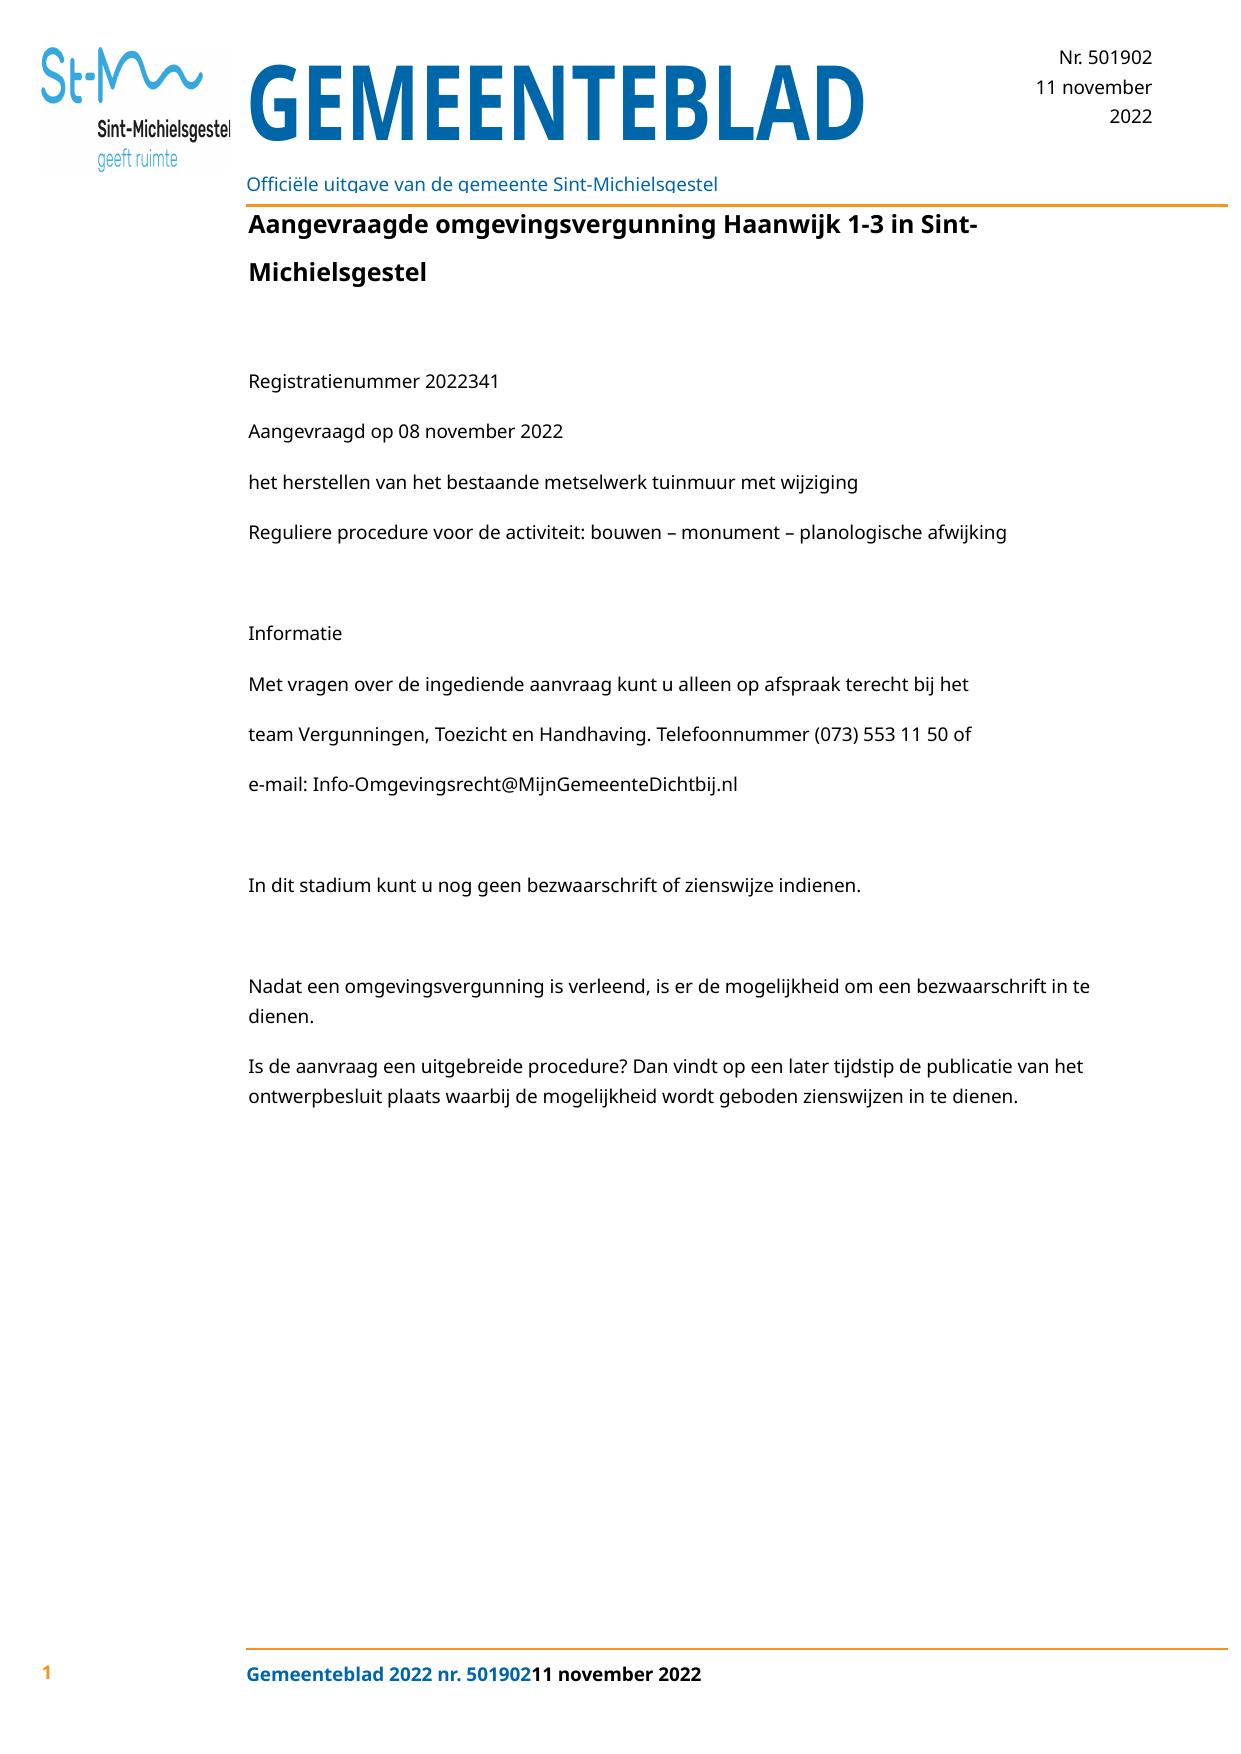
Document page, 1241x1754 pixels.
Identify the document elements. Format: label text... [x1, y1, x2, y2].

text Met vragen over de ingediende aanvraag kunt u alleen op afspraak terecht bij het [248, 671, 1152, 697]
text Aangevraagde omgevingsvergunning Haanwijk 1-3 in Sint-Michielsgestel [248, 207, 1152, 288]
text Nadat een omgevingsvergunning is verleend, is er de mogelijkheid om een bezwaarschrift in te dienen. [248, 973, 1152, 1029]
picture [41, 47, 231, 172]
text Reguliere procedure voor de activiteit: bouwen – monument – planologische afwijking [248, 519, 1152, 545]
text Informatie [248, 620, 1152, 646]
text e-mail: Info-Omgevingsrecht@MijnGemeenteDichtbij.nl [248, 772, 1152, 797]
text Registratienummer 2022341 [248, 368, 1152, 394]
text het herstellen van het bestaande metselwerk tuinmuur met wijziging [248, 469, 1152, 495]
text In dit stadium kunt u nog geen bezwaarschrift of zienswijze indienen. [248, 872, 1152, 898]
text team Vergunningen, Toezicht en Handhaving. Telefoonnummer (073) 553 11 50 of [248, 721, 1152, 747]
text Is de aanvraag een uitgebreide procedure? Dan vindt op een later tijdstip de publicatie van het ontwerpbesluit plaats waarbij de mogelijkheid wordt geboden zienswijzen in te dienen. [248, 1053, 1152, 1109]
text Aangevraagd op 08 november 2022 [248, 419, 1152, 444]
